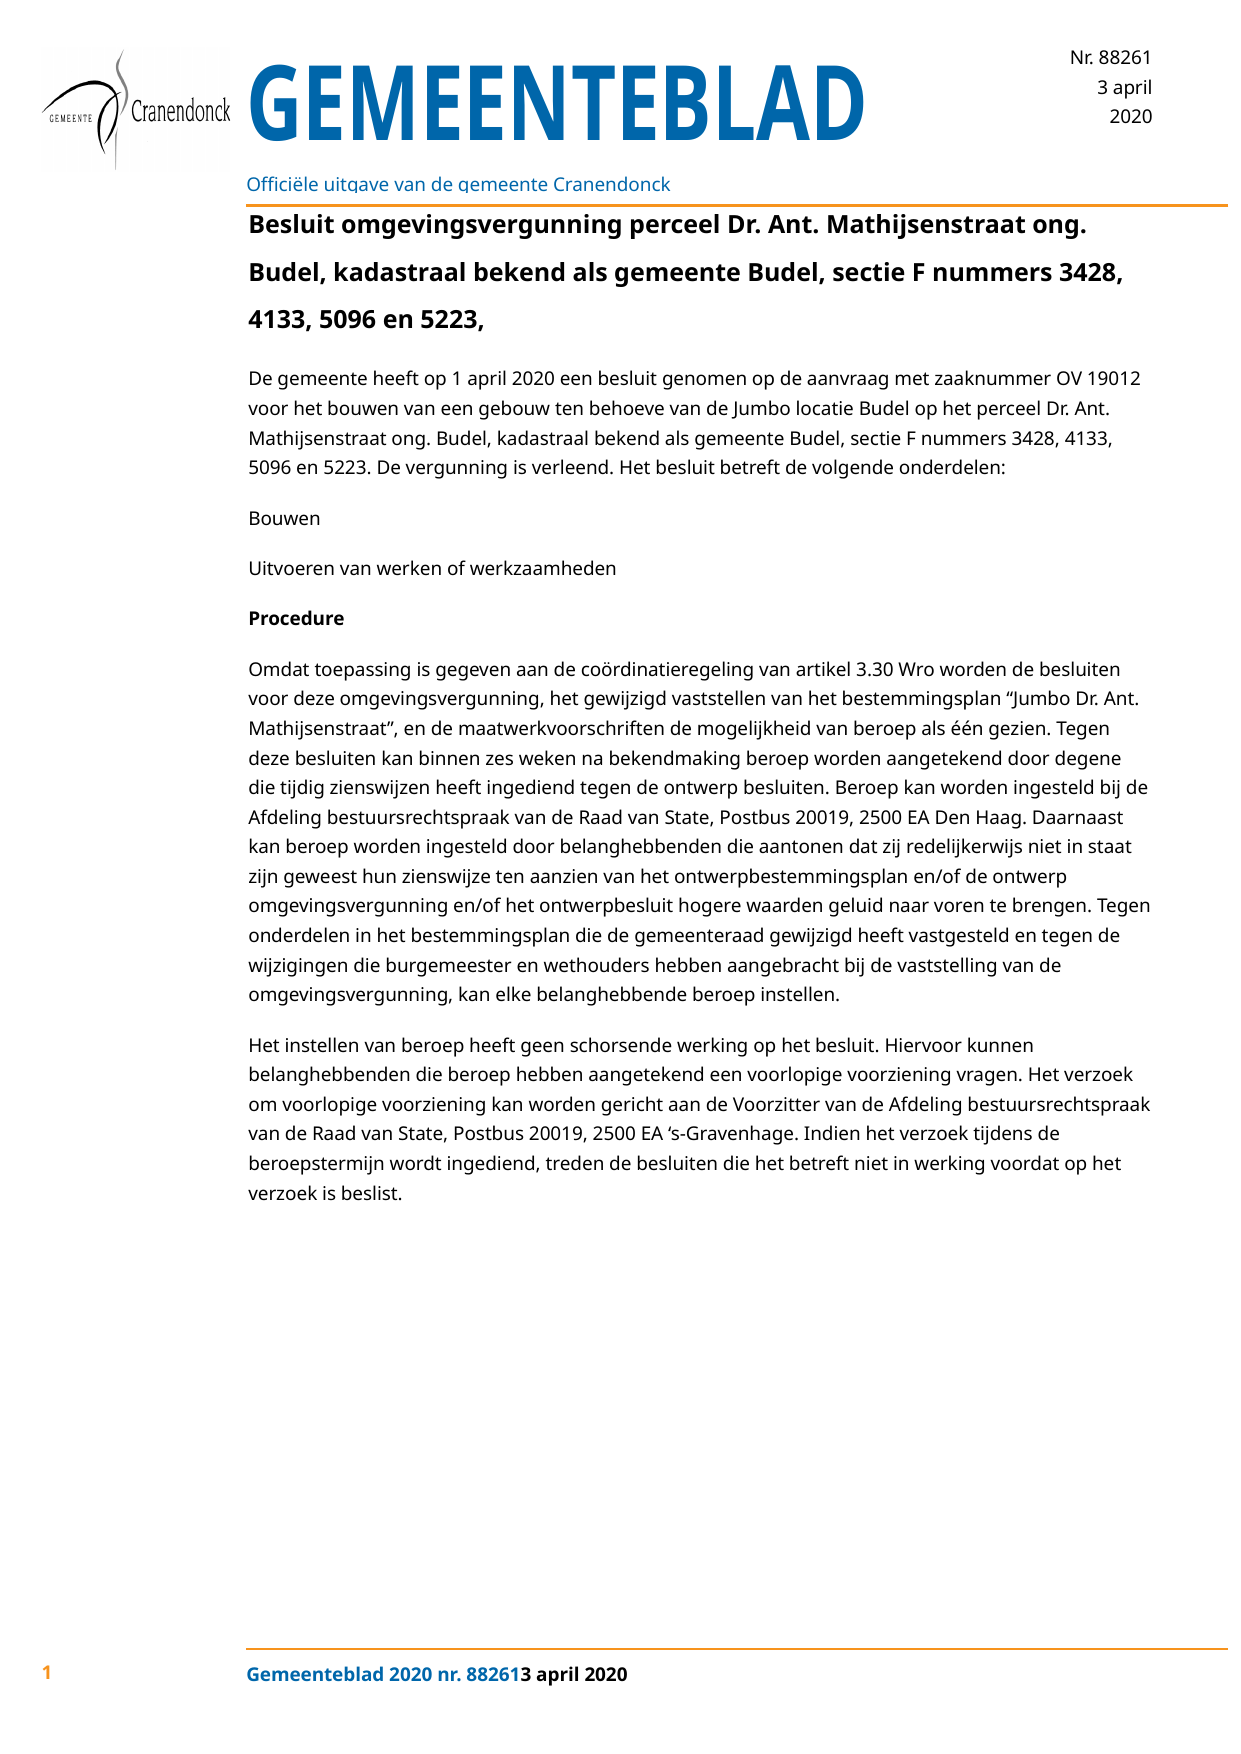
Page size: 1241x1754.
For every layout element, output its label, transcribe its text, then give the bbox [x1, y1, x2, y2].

text De gemeente heeft op 1 april 2020 een besluit genomen op de aanvraag met zaaknummer OV 19012 voor het bouwen van een gebouw ten behoeve van de Jumbo locatie Budel op het perceel Dr. Ant. Mathijsenstraat ong. Budel, kadastraal bekend als gemeente Budel, sectie F nummers 3428, 4133, 5096 en 5223. De vergunning is verleend. Het besluit betreft de volgende onderdelen: [248, 366, 1152, 480]
text Het instellen van beroep heeft geen schorsende werking op het besluit. Hiervoor kunnen belanghebbenden die beroep hebben aangetekend een voorlopige voorziening vragen. Het verzoek om voorlopige voorziening kan worden gericht aan de Voorzitter van de Afdeling bestuursrechtspraak van de Raad van State, Postbus 20019, 2500 EA ‘s-Gravenhage. Indien het verzoek tijdens de beroepstermijn wordt ingediend, treden de besluiten die het betreft niet in werking voordat op het verzoek is beslist. [248, 1032, 1152, 1205]
text Procedure [248, 606, 1152, 631]
text Besluit omgevingsvergunning perceel Dr. Ant. Mathijsenstraat ong. Budel, kadastraal bekend als gemeente Budel, sectie F nummers 3428, 4133, 5096 en 5223, [248, 207, 1152, 336]
text Omdat toepassing is gegeven aan de coördinatieregeling van artikel 3.30 Wro worden de besluiten voor deze omgevingsvergunning, het gewijzigd vaststellen van het bestemmingsplan “Jumbo Dr. Ant. Mathijsenstraat”, en de maatwerkvoorschriften de mogelijkheid van beroep als één gezien. Tegen deze besluiten kan binnen zes weken na bekendmaking beroep worden aangetekend door degene die tijdig zienswijzen heeft ingediend tegen de ontwerp besluiten. Beroep kan worden ingesteld bij de Afdeling bestuursrechtspraak van de Raad van State, Postbus 20019, 2500 EA Den Haag. Daarnaast kan beroep worden ingesteld door belanghebbenden die aantonen dat zij redelijkerwijs niet in staat zijn geweest hun zienswijze ten aanzien van het ontwerpbestemmingsplan en/of de ontwerp omgevingsvergunning en/of het ontwerpbesluit hogere waarden geluid naar voren te brengen. Tegen onderdelen in het bestemmingsplan die de gemeenteraad gewijzigd heeft vastgesteld en tegen de wijzigingen die burgemeester en wethouders hebben aangebracht bij de vaststelling van de omgevingsvergunning, kan elke belanghebbende beroep instellen. [248, 656, 1152, 1007]
text Uitvoeren van werken of werkzaamheden [248, 555, 1152, 581]
text Bouwen [248, 505, 1152, 530]
picture [41, 47, 231, 172]
